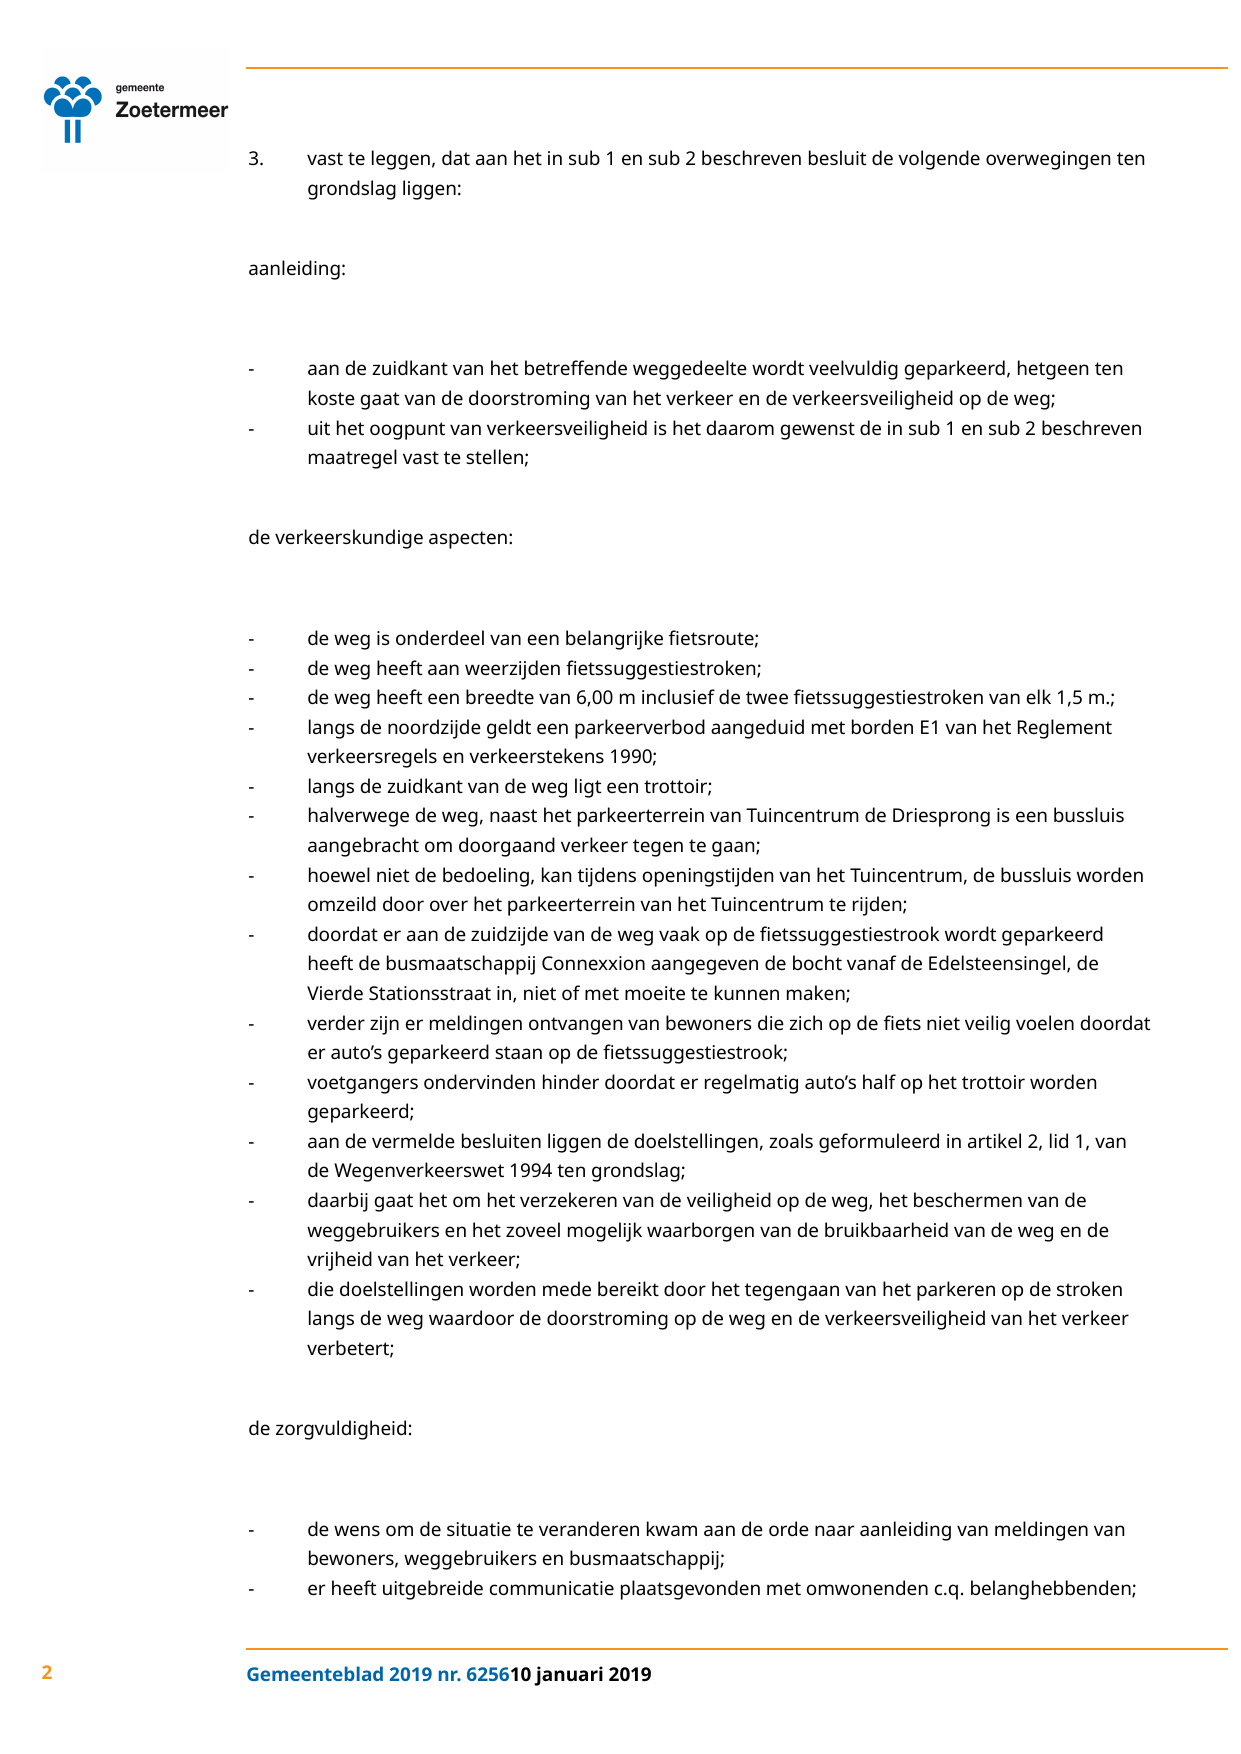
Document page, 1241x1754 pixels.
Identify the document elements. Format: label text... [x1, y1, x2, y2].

list aan de vermelde besluiten liggen de doelstellingen, zoals geformuleerd in artikel 2, lid 1, van de Wegenverkeerswet 1994 ten grondslag; [248, 1128, 1152, 1183]
list aan de zuidkant van het betreffende weggedeelte wordt veelvuldig geparkeerd, hetgeen ten koste gaat van de doorstroming van het verkeer en de verkeersveiligheid op de weg; [248, 356, 1152, 411]
list langs de noordzijde geldt een parkeerverbod aangeduid met borden E1 van het Reglement verkeersregels en verkeerstekens 1990; [248, 714, 1152, 769]
list de weg heeft aan weerzijden fietssuggestiestroken; [248, 655, 1152, 681]
text aanleiding: [248, 255, 1152, 281]
text de verkeerskundige aspecten: [248, 524, 1152, 550]
list uit het oogpunt van verkeersveiligheid is het daarom gewenst de in sub 1 en sub 2 beschreven maatregel vast te stellen; [248, 415, 1152, 470]
list daarbij gaat het om het verzekeren van de veiligheid op de weg, het beschermen van de weggebruikers en het zoveel mogelijk waarborgen van de bruikbaarheid van de weg en de vrijheid van het verkeer; [248, 1187, 1152, 1272]
list langs de zuidkant van de weg ligt een trottoir; [248, 773, 1152, 799]
picture [41, 47, 231, 172]
list verder zijn er meldingen ontvangen van bewoners die zich op de fiets niet veilig voelen doordat er auto’s geparkeerd staan op de fietssuggestiestrook; [248, 1010, 1152, 1065]
list voetgangers ondervinden hinder doordat er regelmatig auto’s half op het trottoir worden geparkeerd; [248, 1069, 1152, 1124]
list de weg is onderdeel van een belangrijke fietsroute; [248, 625, 1152, 651]
list er heeft uitgebreide communicatie plaatsgevonden met omwonenden c.q. belanghebbenden; [248, 1575, 1152, 1601]
list de weg heeft een breedte van 6,00 m inclusief de twee fietssuggestiestroken van elk 1,5 m.; [248, 684, 1152, 710]
list halverwege de weg, naast het parkeerterrein van Tuincentrum de Driesprong is een bussluis aangebracht om doorgaand verkeer tegen te gaan; [248, 803, 1152, 858]
list hoewel niet de bedoeling, kan tijdens openingstijden van het Tuincentrum, de bussluis worden omzeild door over het parkeerterrein van het Tuincentrum te rijden; [248, 862, 1152, 917]
list die doelstellingen worden mede bereikt door het tegengaan van het parkeren op de stroken langs de weg waardoor de doorstroming op de weg en de verkeersveiligheid van het verkeer verbetert; [248, 1276, 1152, 1361]
list doordat er aan de zuidzijde van de weg vaak op de fietssuggestiestrook wordt geparkeerd heeft de busmaatschappij Connexxion aangegeven de bocht vanaf de Edelsteensingel, de Vierde Stationsstraat in, niet of met moeite te kunnen maken; [248, 921, 1152, 1006]
list de wens om de situatie te veranderen kwam aan de orde naar aanleiding van meldingen van bewoners, weggebruikers en busmaatschappij; [248, 1516, 1152, 1571]
text de zorgvuldigheid: [248, 1415, 1152, 1441]
list vast te leggen, dat aan het in sub 1 en sub 2 beschreven besluit de volgende overwegingen ten grondslag liggen: [248, 145, 1152, 201]
